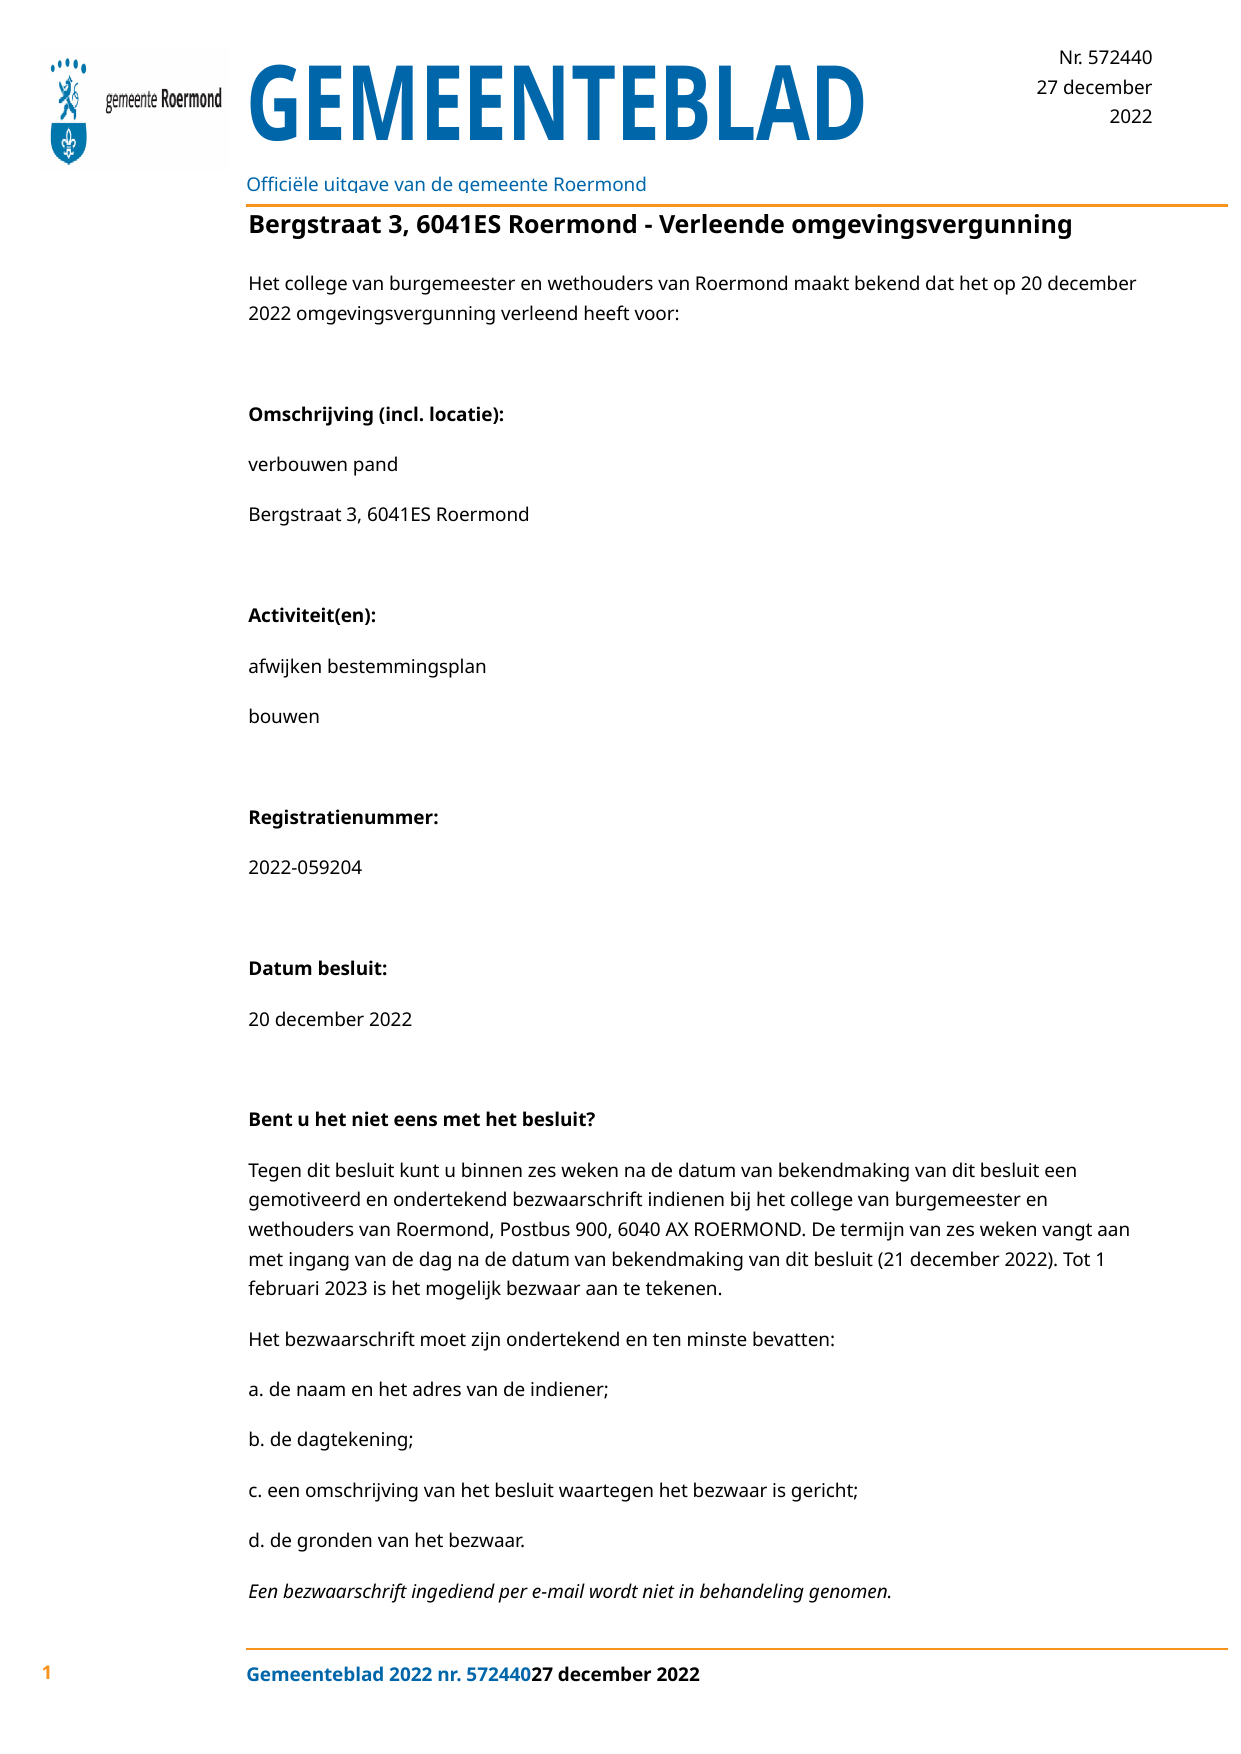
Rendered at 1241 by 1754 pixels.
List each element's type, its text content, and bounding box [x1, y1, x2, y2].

text Het college van burgemeester en wethouders van Roermond maakt bekend dat het op 20 december 2022 omgevingsvergunning verleend heeft voor: [248, 270, 1152, 326]
text a. de naam en het adres van de indiener; [248, 1376, 1152, 1402]
text Omschrijving (incl. locatie): [248, 401, 1152, 426]
text d. de gronden van het bezwaar. [248, 1527, 1152, 1553]
picture [41, 47, 231, 172]
text Datum besluit: [248, 955, 1152, 981]
text 20 december 2022 [248, 1006, 1152, 1031]
text Het bezwaarschrift moet zijn ondertekend en ten minste bevatten: [248, 1326, 1152, 1351]
text verbouwen pand [248, 451, 1152, 477]
text Bergstraat 3, 6041ES Roermond [248, 502, 1152, 527]
text bouwen [248, 703, 1152, 729]
text c. een omschrijving van het besluit waartegen het bezwaar is gericht; [248, 1477, 1152, 1503]
text Tegen dit besluit kunt u binnen zes weken na de datum van bekendmaking van dit besluit een gemotiveerd en ondertekend bezwaarschrift indienen bij het college van burgemeester en wethouders van Roermond, Postbus 900, 6040 AX ROERMOND. De termijn van zes weken vangt aan met ingang van de dag na de datum van bekendmaking van dit besluit (21 december 2022). Tot 1 februari 2023 is het mogelijk bezwaar aan te tekenen. [248, 1157, 1152, 1301]
text Bent u het niet eens met het besluit? [248, 1107, 1152, 1132]
text Een bezwaarschrift ingediend per e-mail wordt niet in behandeling genomen. [248, 1578, 1152, 1603]
text afwijken bestemmingsplan [248, 653, 1152, 678]
text Bergstraat 3, 6041ES Roermond - Verleende omgevingsvergunning [248, 207, 1152, 241]
text Registratienummer: [248, 804, 1152, 830]
text Activiteit(en): [248, 602, 1152, 628]
text b. de dagtekening; [248, 1427, 1152, 1452]
text 2022-059204 [248, 854, 1152, 880]
